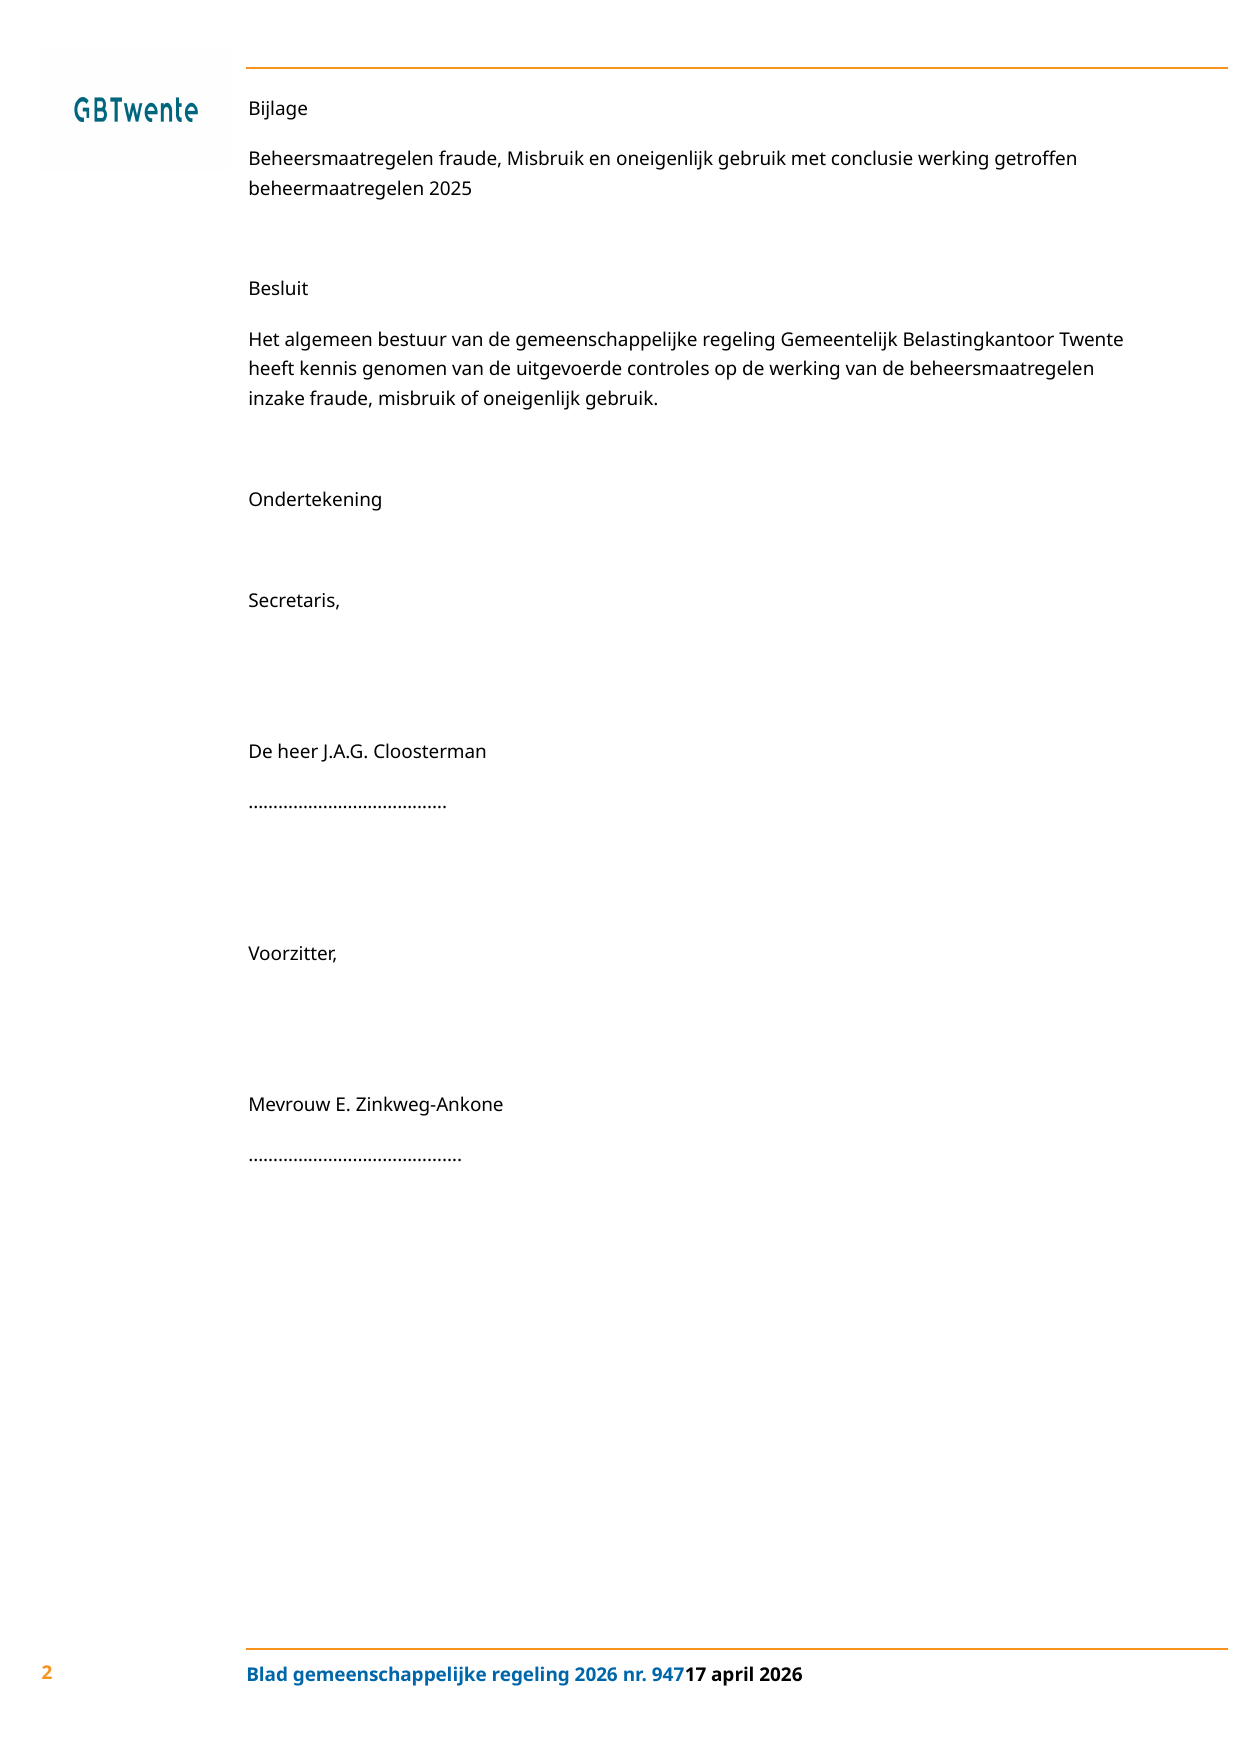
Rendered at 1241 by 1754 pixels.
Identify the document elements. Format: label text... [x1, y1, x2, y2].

text Ondertekening [248, 486, 1152, 512]
text Voorzitter, [248, 940, 1152, 966]
text Bijlage [248, 95, 1152, 121]
text Besluit [248, 276, 1152, 301]
text Mevrouw E. Zinkweg-Ankone [248, 1091, 1152, 1117]
picture [41, 47, 231, 172]
text Het algemeen bestuur van de gemeenschappelijke regeling Gemeentelijk Belastingkantoor Twente heeft kennis genomen van de uitgevoerde controles op de werking van de beheersmaatregelen inzake fraude, misbruik of oneigenlijk gebruik. [248, 326, 1152, 411]
text De heer J.A.G. Cloosterman [248, 738, 1152, 764]
text Secretaris, [248, 587, 1152, 613]
text …………………………………. [248, 788, 1152, 814]
text Beheersmaatregelen fraude, Misbruik en oneigenlijk gebruik met conclusie werking getroffen beheermaatregelen 2025 [248, 145, 1152, 201]
text ……………………………………. [248, 1141, 1152, 1167]
